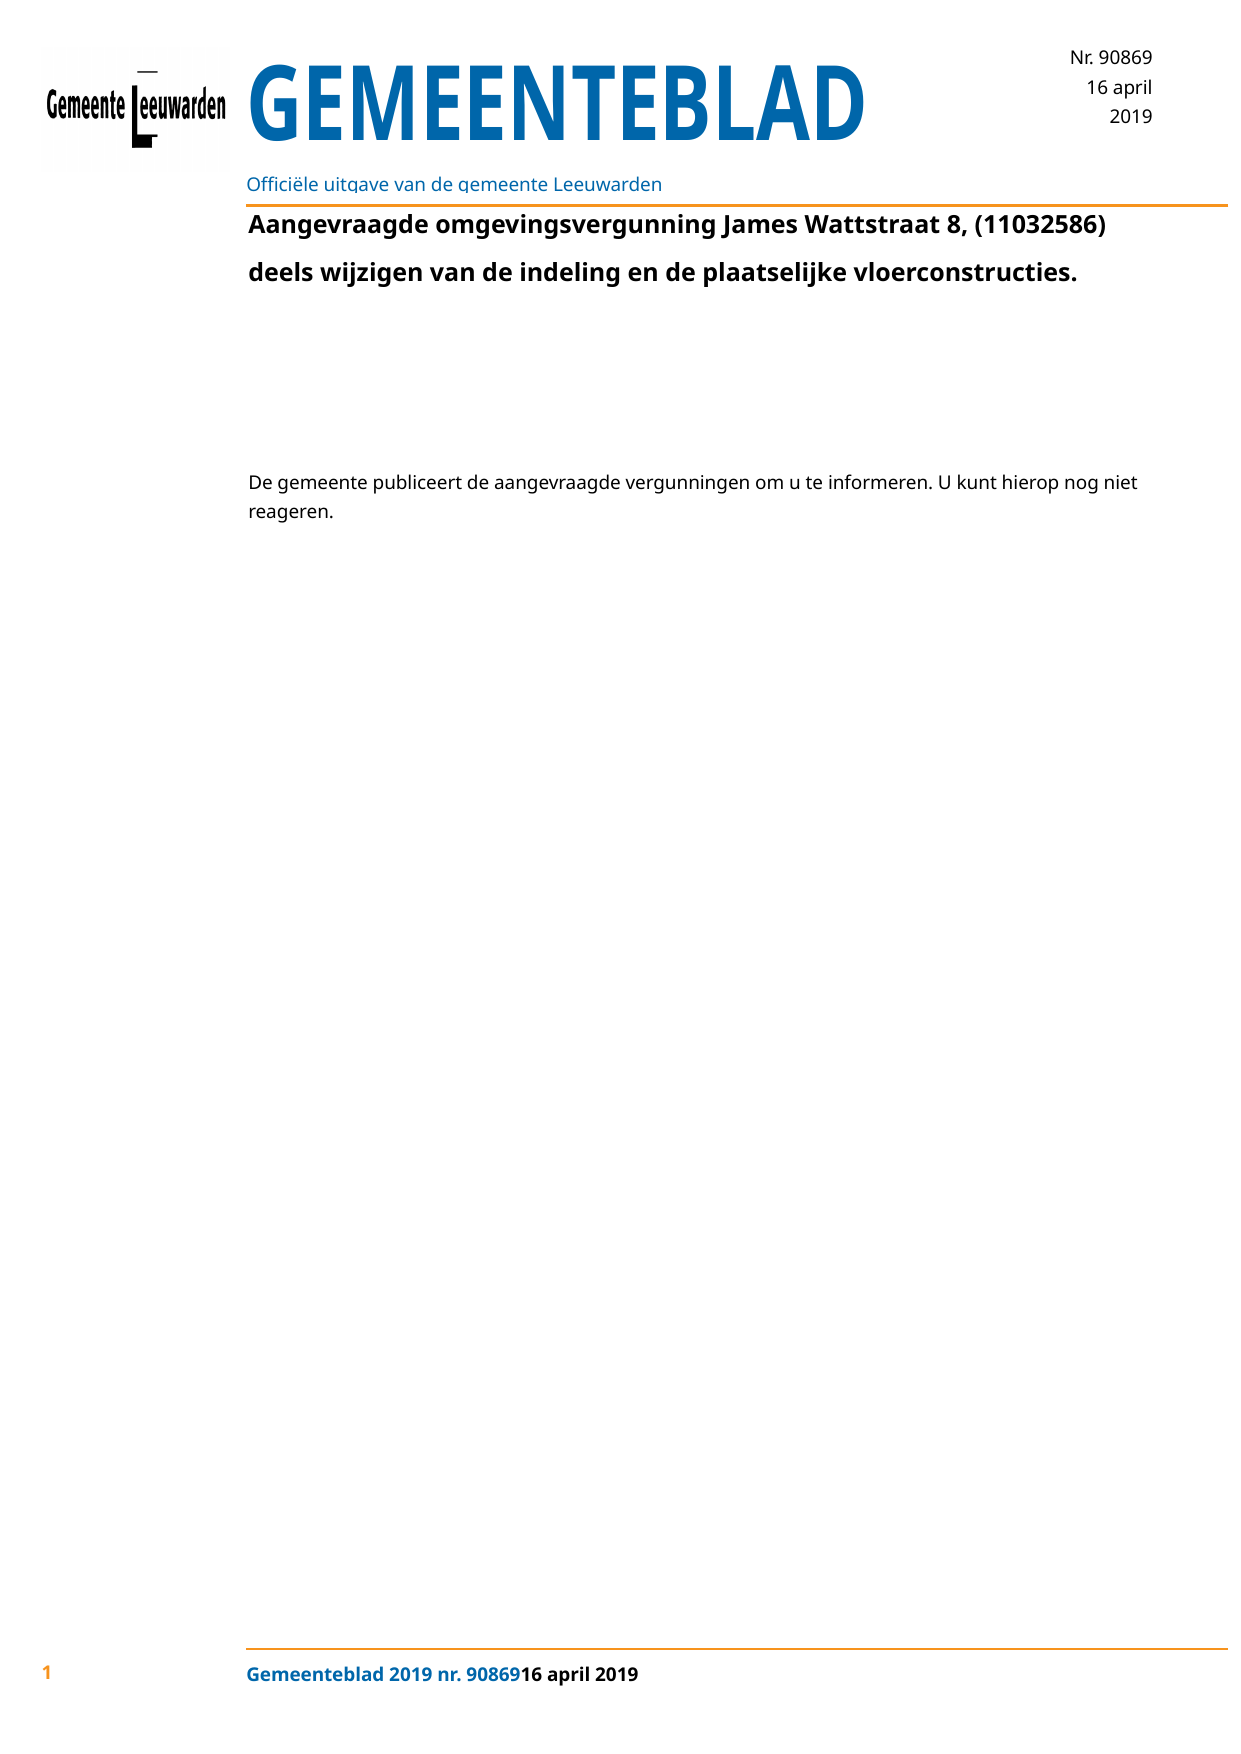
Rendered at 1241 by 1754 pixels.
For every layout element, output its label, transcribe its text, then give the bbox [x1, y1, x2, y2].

picture [41, 47, 231, 172]
text De gemeente publiceert de aangevraagde vergunningen om u te informeren. U kunt hierop nog niet reageren. [248, 469, 1152, 524]
text Aangevraagde omgevingsvergunning James Wattstraat 8, (11032586) deels wijzigen van de indeling en de plaatselijke vloerconstructies. [248, 207, 1152, 288]
